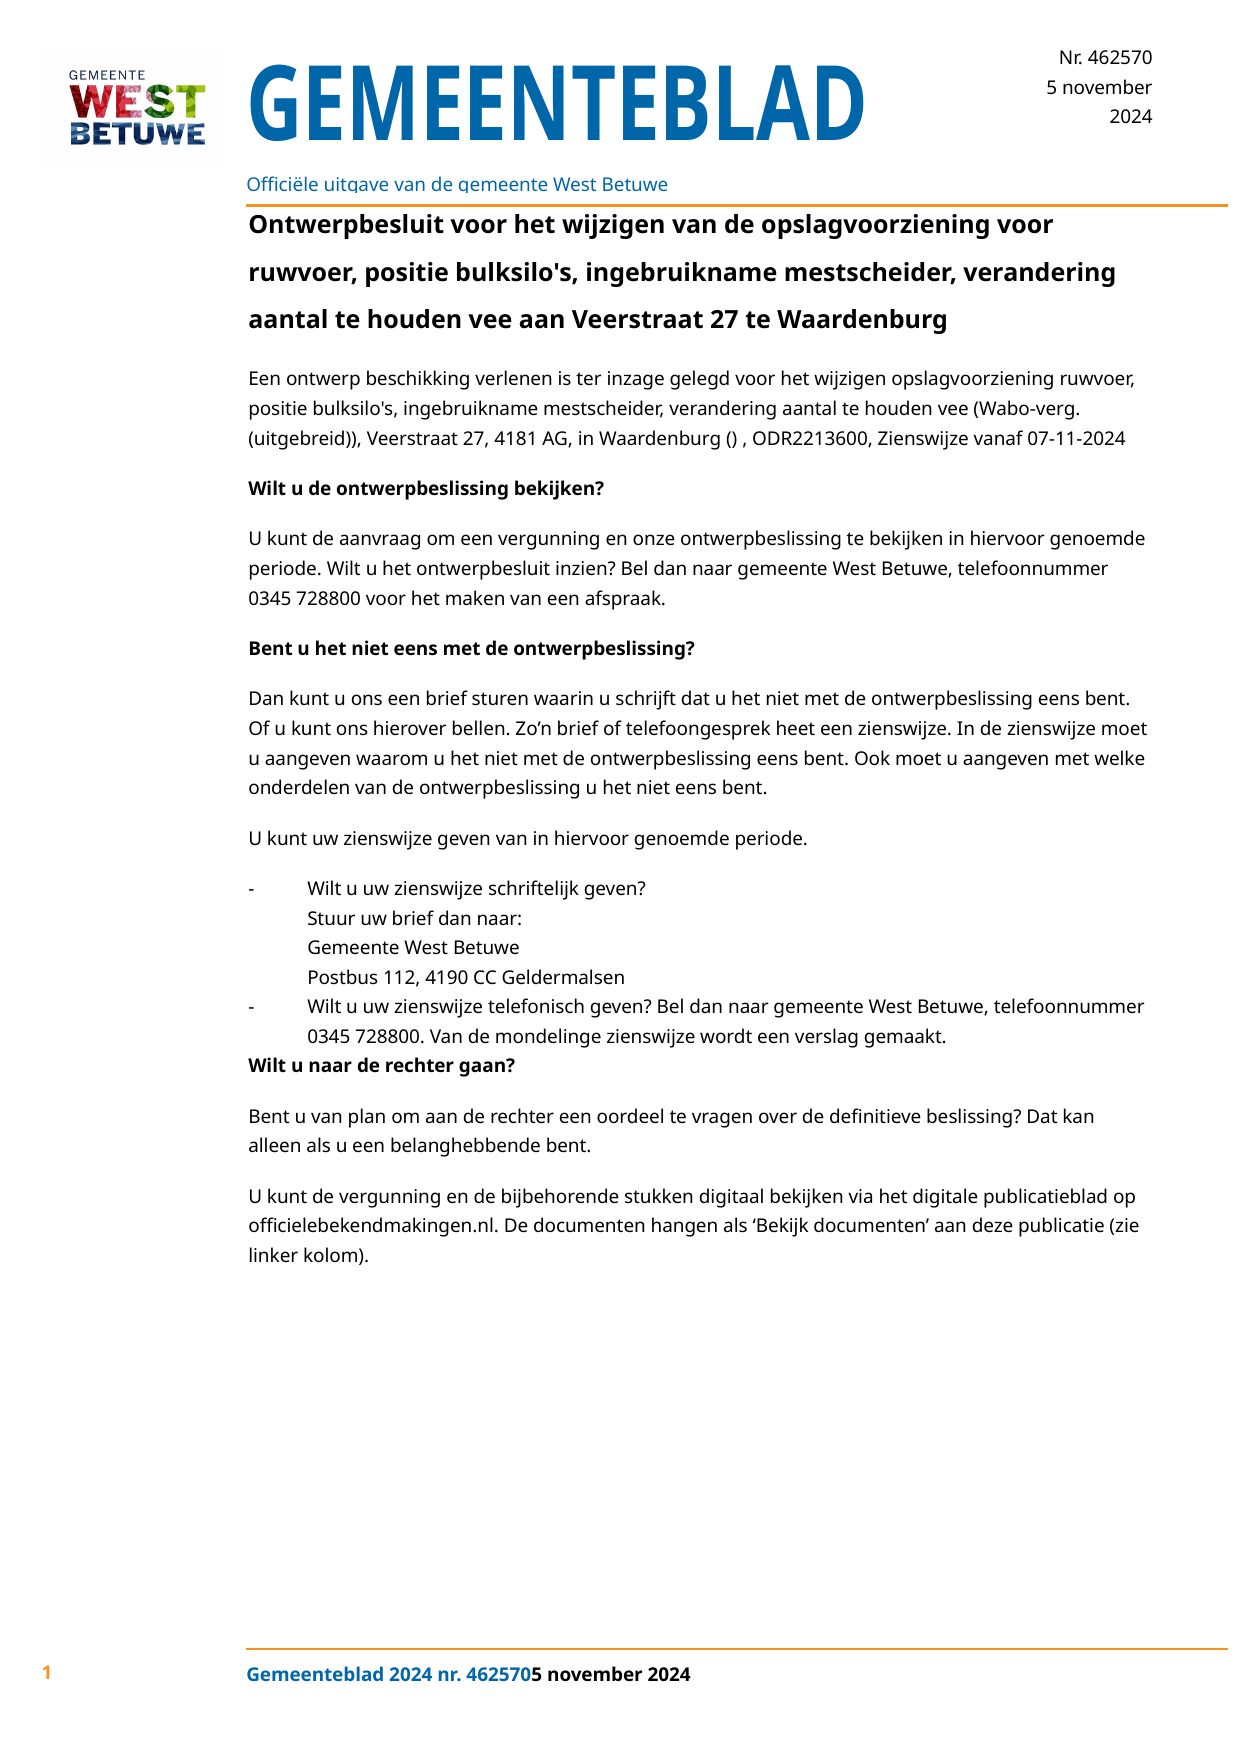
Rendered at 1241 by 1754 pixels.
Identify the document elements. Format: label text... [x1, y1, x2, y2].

picture [41, 47, 231, 172]
text Wilt u de ontwerpbeslissing bekijken? [248, 475, 1152, 501]
list Wilt u uw zienswijze telefonisch geven? Bel dan naar gemeente West Betuwe, telefoonnummer 0345 728800. Van de mondelinge zienswijze wordt een verslag gemaakt. [248, 993, 1152, 1049]
text Wilt u naar de rechter gaan? [248, 1053, 1152, 1078]
list Postbus 112, 4190 CC Geldermalsen [248, 964, 1152, 989]
text Bent u het niet eens met de ontwerpbeslissing? [248, 635, 1152, 661]
text Bent u van plan om aan de rechter een oordeel te vragen over de definitieve beslissing? Dat kan alleen als u een belanghebbende bent. [248, 1103, 1152, 1158]
list Gemeente West Betuwe [248, 934, 1152, 960]
text U kunt uw zienswijze geven van in hiervoor genoemde periode. [248, 825, 1152, 850]
text Een ontwerp beschikking verlenen is ter inzage gelegd voor het wijzigen opslagvoorziening ruwvoer, positie bulksilo's, ingebruikname mestscheider, verandering aantal te houden vee (Wabo-verg. (uitgebreid)), Veerstraat 27, 4181 AG, in Waardenburg () , ODR2213600, Zienswijze vanaf 07-11-2024 [248, 366, 1152, 450]
list Wilt u uw zienswijze schriftelijk geven? [248, 875, 1152, 901]
text Dan kunt u ons een brief sturen waarin u schrijft dat u het niet met de ontwerpbeslissing eens bent. Of u kunt ons hierover bellen. Zo’n brief of telefoongesprek heet een zienswijze. In de zienswijze moet u aangeven waarom u het niet met de ontwerpbeslissing eens bent. Ook moet u aangeven met welke onderdelen van de ontwerpbeslissing u het niet eens bent. [248, 686, 1152, 800]
text U kunt de aanvraag om een vergunning en onze ontwerpbeslissing te bekijken in hiervoor genoemde periode. Wilt u het ontwerpbesluit inzien? Bel dan naar gemeente West Betuwe, telefoonnummer 0345 728800 voor het maken van een afspraak. [248, 526, 1152, 610]
text Ontwerpbesluit voor het wijzigen van de opslagvoorziening voor ruwvoer, positie bulksilo's, ingebruikname mestscheider, verandering aantal te houden vee aan Veerstraat 27 te Waardenburg [248, 207, 1152, 336]
list Stuur uw brief dan naar: [248, 905, 1152, 930]
text U kunt de vergunning en de bijbehorende stukken digitaal bekijken via het digitale publicatieblad op officielebekendmakingen.nl. De documenten hangen als ‘Bekijk documenten’ aan deze publicatie (zie linker kolom). [248, 1183, 1152, 1268]
